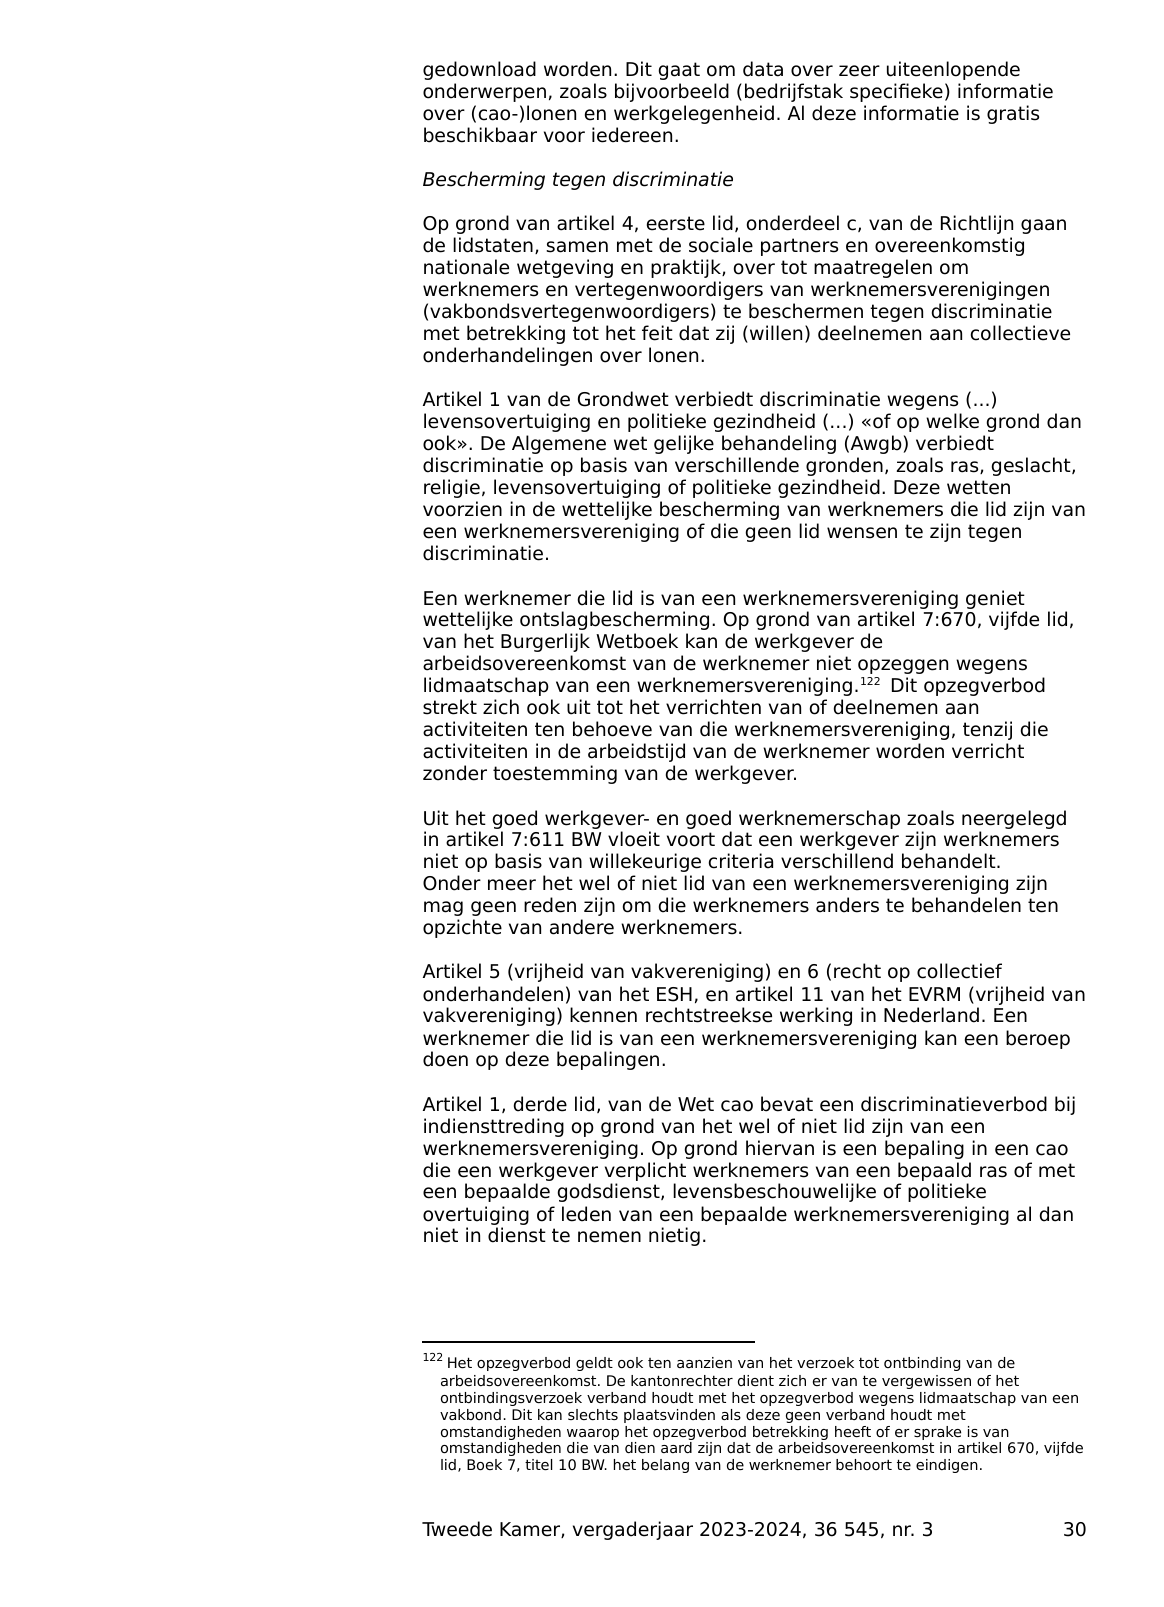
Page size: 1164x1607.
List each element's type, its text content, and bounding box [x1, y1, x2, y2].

subtitle Bescherming tegen discriminatie [422, 169, 1087, 191]
text Artikel 1 van de Grondwet verbiedt discriminatie wegens (...) levensovertuiging en politieke gezindheid (...) «of op welke grond dan ook». De Algemene wet gelijke behandeling (Awgb) verbiedt discriminatie op basis van verschillende gronden, zoals ras, geslacht, religie, levensovertuiging of politieke gezindheid. Deze wetten voorzien in de wettelijke bescherming van werknemers die lid zijn van een werknemersvereniging of die geen lid wensen te zijn tegen discriminatie. [422, 389, 1087, 565]
text Artikel 5 (vrijheid van vakvereniging) en 6 (recht op collectief onderhandelen) van het ESH, en artikel 11 van het EVRM (vrijheid van vakvereniging) kennen rechtstreekse werking in Nederland. Een werknemer die lid is van een werknemersvereniging kan een beroep doen op deze bepalingen. [422, 961, 1087, 1071]
text Het opzegverbod geldt ook ten aanzien van het verzoek tot ontbinding van de arbeidsovereenkomst. De kantonrechter dient zich er van te vergewissen of het ontbindingsverzoek verband houdt met het opzegverbod wegens lidmaatschap van een vakbond. Dit kan slechts plaatsvinden als deze geen verband houdt met omstandigheden waarop het opzegverbod betrekking heeft of er sprake is van omstandigheden die van dien aard zijn dat de arbeidsovereenkomst in artikel 670, vijfde lid, Boek 7, titel 10 BW. het belang van de werknemer behoort te eindigen. [422, 1351, 1087, 1474]
text Artikel 1, derde lid, van de Wet cao bevat een discriminatieverbod bij indiensttreding op grond van het wel of niet lid zijn van een werknemersvereniging. Op grond hiervan is een bepaling in een cao die een werkgever verplicht werknemers van een bepaald ras of met een bepaalde godsdienst, levensbeschouwelijke of politieke overtuiging of leden van een bepaalde werknemersvereniging al dan niet in dienst te nemen nietig. [422, 1093, 1087, 1247]
text Een werknemer die lid is van een werknemersvereniging geniet wettelijke ontslagbescherming. Op grond van artikel 7:670, vijfde lid, van het Burgerlijk Wetboek kan de werkgever de arbeidsovereenkomst van de werknemer niet opzeggen wegens lidmaatschap van een werknemersvereniging. Dit opzegverbod strekt zich ook uit tot het verrichten van of deelnemen aan activiteiten ten behoeve van die werknemersvereniging, tenzij die activiteiten in de arbeidstijd van de werknemer worden verricht zonder toestemming van de werkgever. [422, 587, 1087, 785]
text Onder meer het wel of niet lid van een werknemersvereniging zijn mag geen reden zijn om die werknemers anders te behandelen ten opzichte van andere werknemers. [422, 873, 1087, 939]
text gedownload worden. Dit gaat om data over zeer uiteenlopende onderwerpen, zoals bijvoorbeeld (bedrijfstak specifieke) informatie over (cao-)lonen en werkgelegenheid. Al deze informatie is gratis beschikbaar voor iedereen. [422, 59, 1087, 147]
text Op grond van artikel 4, eerste lid, onderdeel c, van de Richtlijn gaan de lidstaten, samen met de sociale partners en overeenkomstig nationale wetgeving en praktijk, over tot maatregelen om werknemers en vertegenwoordigers van werknemersverenigingen (vakbondsvertegenwoordigers) te beschermen tegen discriminatie met betrekking tot het feit dat zij (willen) deelnemen aan collectieve onderhandelingen over lonen. [422, 213, 1087, 367]
text Uit het goed werkgever- en goed werknemerschap zoals neergelegd in artikel 7:611 BW vloeit voort dat een werkgever zijn werknemers niet op basis van willekeurige criteria verschillend behandelt. [422, 807, 1087, 873]
